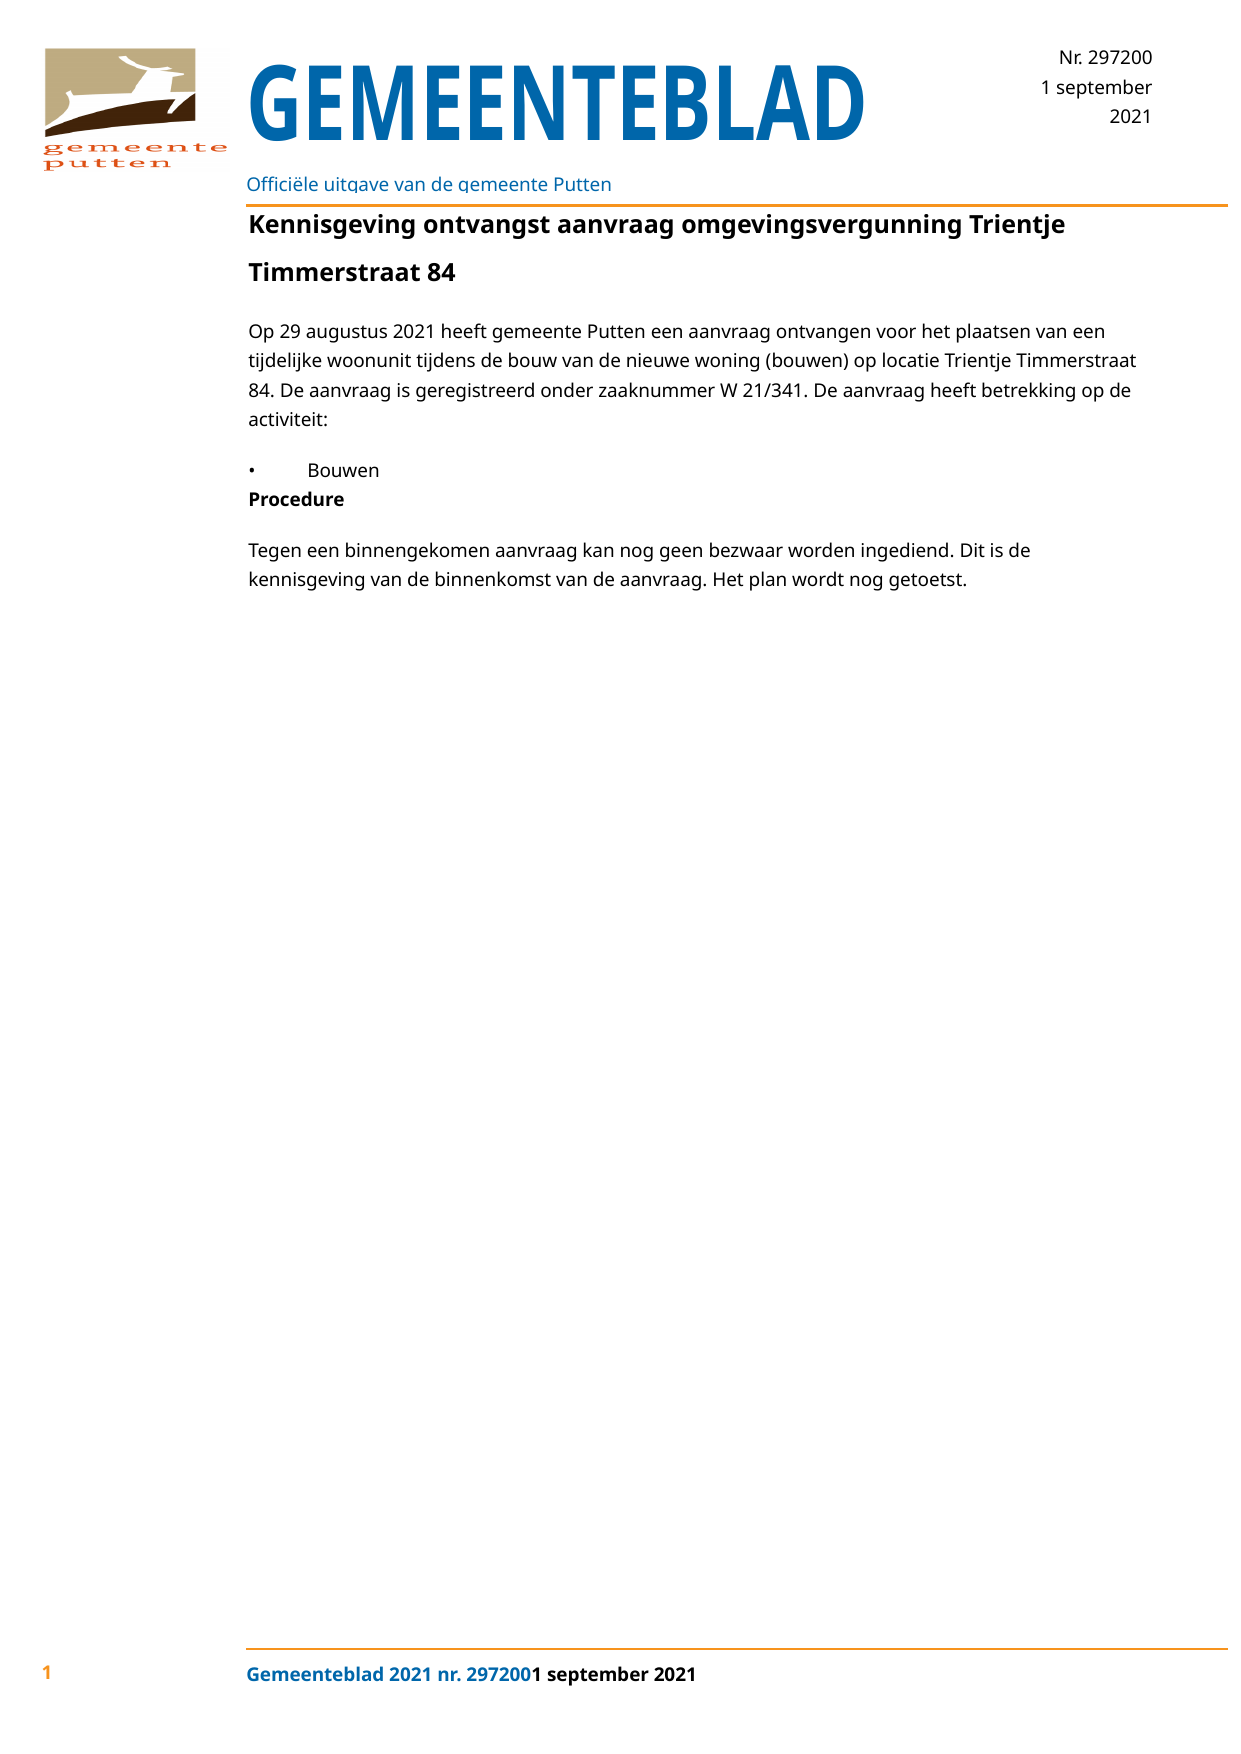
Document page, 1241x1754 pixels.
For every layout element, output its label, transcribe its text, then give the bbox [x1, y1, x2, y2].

list Bouwen [248, 457, 1152, 483]
picture [41, 47, 231, 172]
text Op 29 augustus 2021 heeft gemeente Putten een aanvraag ontvangen voor het plaatsen van een tijdelijke woonunit tijdens de bouw van de nieuwe woning (bouwen) op locatie Trientje Timmerstraat 84. De aanvraag is geregistreerd onder zaaknummer W 21/341. De aanvraag heeft betrekking op de activiteit: [248, 318, 1152, 432]
text Tegen een binnengekomen aanvraag kan nog geen bezwaar worden ingediend. Dit is de kennisgeving van de binnenkomst van de aanvraag. Het plan wordt nog getoetst. [248, 537, 1152, 592]
text Procedure [248, 487, 1152, 512]
text Kennisgeving ontvangst aanvraag omgevingsvergunning Trientje Timmerstraat 84 [248, 207, 1152, 288]
